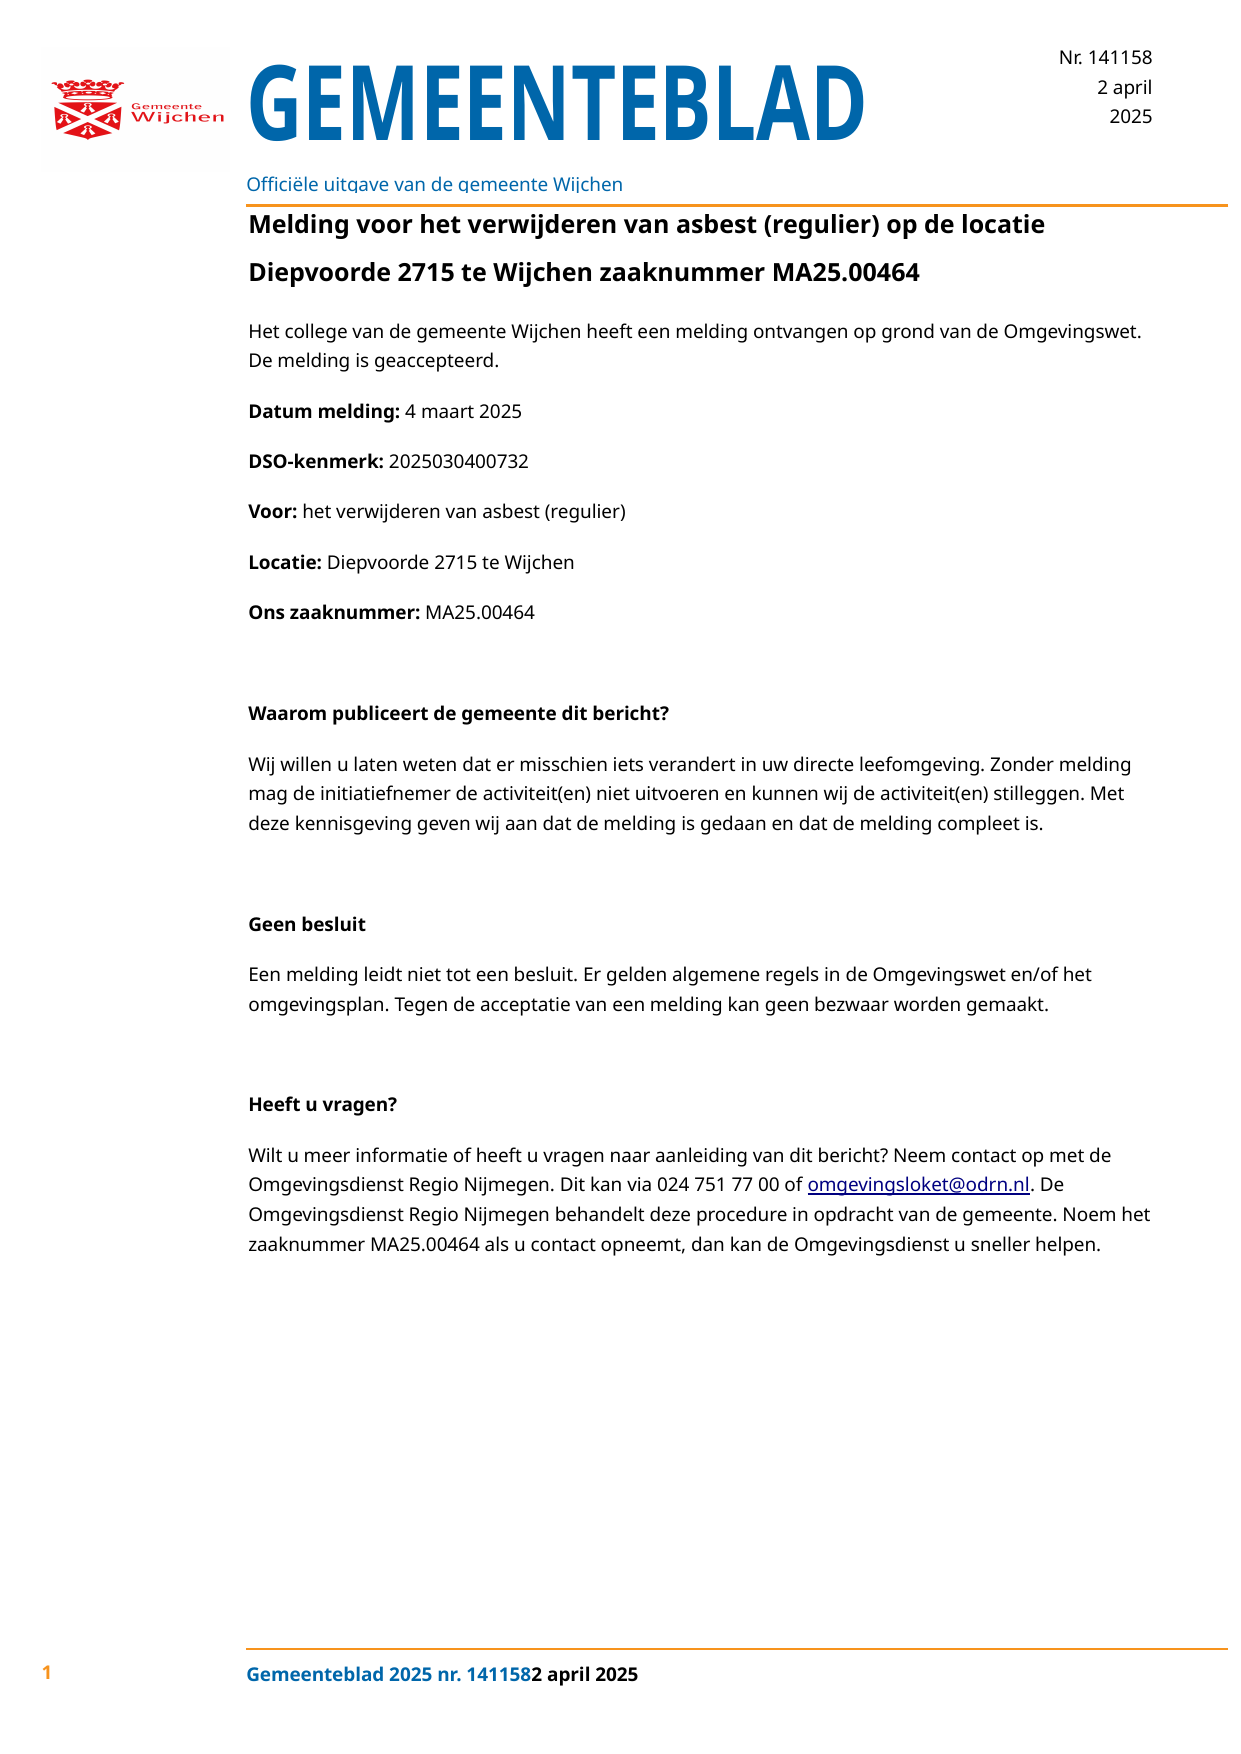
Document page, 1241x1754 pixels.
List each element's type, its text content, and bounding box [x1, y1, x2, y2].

text Een melding leidt niet tot een besluit. Er gelden algemene regels in de Omgevingswet en/of het omgevingsplan. Tegen de acceptatie van een melding kan geen bezwaar worden gemaakt. [248, 961, 1152, 1017]
text Geen besluit [248, 911, 1152, 937]
text Ons zaaknummer: MA25.00464 [248, 599, 1152, 625]
text Voor: het verwijderen van asbest (regulier) [248, 499, 1152, 524]
text Het college van de gemeente Wijchen heeft een melding ontvangen op grond van de Omgevingswet. De melding is geaccepteerd. [248, 318, 1152, 373]
text Melding voor het verwijderen van asbest (regulier) op de locatie Diepvoorde 2715 te Wijchen zaaknummer MA25.00464 [248, 207, 1152, 288]
text Locatie: Diepvoorde 2715 te Wijchen [248, 549, 1152, 575]
text Wilt u meer informatie of heeft u vragen naar aanleiding van dit bericht? Neem contact op met de Omgevingsdienst Regio Nijmegen. Dit kan via 024 751 77 00 of omgevingsloket@odrn.nl. De Omgevingsdienst Regio Nijmegen behandelt deze procedure in opdracht van de gemeente. Noem het zaaknummer MA25.00464 als u contact opneemt, dan kan de Omgevingsdienst u sneller helpen. [248, 1142, 1152, 1257]
text Heeft u vragen? [248, 1092, 1152, 1117]
text Datum melding: 4 maart 2025 [248, 398, 1152, 424]
text DSO-kenmerk: 2025030400732 [248, 448, 1152, 474]
text Waarom publiceert de gemeente dit bericht? [248, 700, 1152, 726]
picture [41, 47, 231, 172]
text Wij willen u laten weten dat er misschien iets verandert in uw directe leefomgeving. Zonder melding mag de initiatiefnemer de activiteit(en) niet uitvoeren en kunnen wij de activiteit(en) stilleggen. Met deze kennisgeving geven wij aan dat de melding is gedaan en dat de melding compleet is. [248, 751, 1152, 836]
